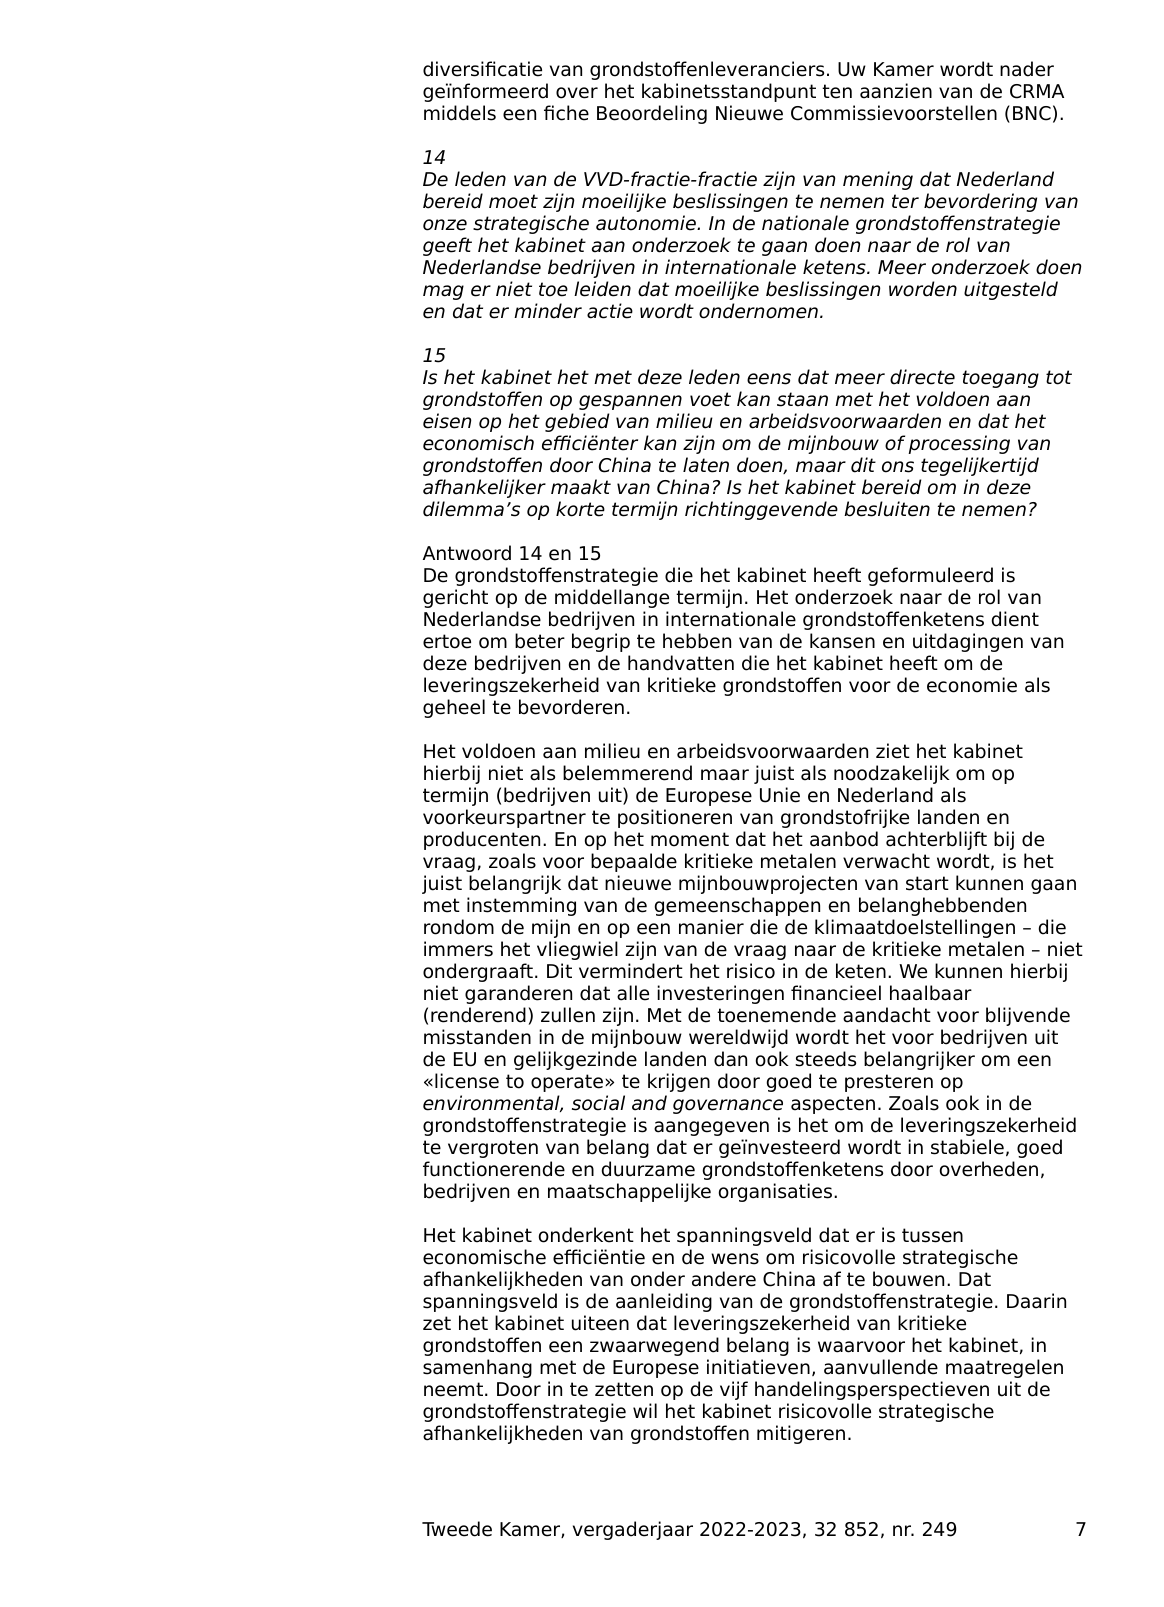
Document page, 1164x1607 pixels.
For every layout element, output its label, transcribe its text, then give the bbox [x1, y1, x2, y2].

text 14 [422, 147, 1087, 169]
text Is het kabinet het met deze leden eens dat meer directe toegang tot grondstoffen op gespannen voet kan staan met het voldoen aan eisen op het gebied van milieu en arbeidsvoorwaarden en dat het economisch efficiënter kan zijn om de mijnbouw of processing van grondstoffen door China te laten doen, maar dit ons tegelijkertijd afhankelijker maakt van China? Is het kabinet bereid om in deze dilemma’s op korte termijn richtinggevende besluiten te nemen? [422, 367, 1087, 521]
text De grondstoffenstrategie die het kabinet heeft geformuleerd is gericht op de middellange termijn. Het onderzoek naar de rol van Nederlandse bedrijven in internationale grondstoffenketens dient ertoe om beter begrip te hebben van de kansen en uitdagingen van deze bedrijven en de handvatten die het kabinet heeft om de leveringszekerheid van kritieke grondstoffen voor de economie als geheel te bevorderen. [422, 565, 1087, 719]
text 15 [422, 345, 1087, 367]
text Het voldoen aan milieu en arbeidsvoorwaarden ziet het kabinet hierbij niet als belemmerend maar juist als noodzakelijk om op termijn (bedrijven uit) de Europese Unie en Nederland als voorkeurspartner te positioneren van grondstofrijke landen en producenten. En op het moment dat het aanbod achterblijft bij de vraag, zoals voor bepaalde kritieke metalen verwacht wordt, is het juist belangrijk dat nieuwe mijnbouwprojecten van start kunnen gaan met instemming van de gemeenschappen en belanghebbenden rondom de mijn en op een manier die de klimaatdoelstellingen – die immers het vliegwiel zijn van de vraag naar de kritieke metalen – niet ondergraaft. Dit vermindert het risico in de keten. We kunnen hierbij niet garanderen dat alle investeringen financieel haalbaar (renderend) zullen zijn. Met de toenemende aandacht voor blijvende misstanden in de mijnbouw wereldwijd wordt het voor bedrijven uit de EU en gelijkgezinde landen dan ook steeds belangrijker om een «license to operate» te krijgen door goed te presteren op environmental, social and governance aspecten. Zoals ook in de grondstoffenstrategie is aangegeven is het om de leveringszekerheid te vergroten van belang dat er geïnvesteerd wordt in stabiele, goed functionerende en duurzame grondstoffenketens door overheden, bedrijven en maatschappelijke organisaties. [422, 741, 1087, 1203]
text De leden van de VVD-fractie-fractie zijn van mening dat Nederland bereid moet zijn moeilijke beslissingen te nemen ter bevordering van onze strategische autonomie. In de nationale grondstoffenstrategie geeft het kabinet aan onderzoek te gaan doen naar de rol van Nederlandse bedrijven in internationale ketens. Meer onderzoek doen mag er niet toe leiden dat moeilijke beslissingen worden uitgesteld en dat er minder actie wordt ondernomen. [422, 169, 1087, 323]
text diversificatie van grondstoffenleveranciers. Uw Kamer wordt nader geïnformeerd over het kabinetsstandpunt ten aanzien van de CRMA middels een fiche Beoordeling Nieuwe Commissievoorstellen (BNC). [422, 59, 1087, 125]
text Antwoord 14 en 15 [422, 543, 1087, 565]
text Het kabinet onderkent het spanningsveld dat er is tussen economische efficiëntie en de wens om risicovolle strategische afhankelijkheden van onder andere China af te bouwen. Dat spanningsveld is de aanleiding van de grondstoffenstrategie. Daarin zet het kabinet uiteen dat leveringszekerheid van kritieke grondstoffen een zwaarwegend belang is waarvoor het kabinet, in samenhang met de Europese initiatieven, aanvullende maatregelen neemt. Door in te zetten op de vijf handelingsperspectieven uit de grondstoffenstrategie wil het kabinet risicovolle strategische afhankelijkheden van grondstoffen mitigeren. [422, 1225, 1087, 1445]
